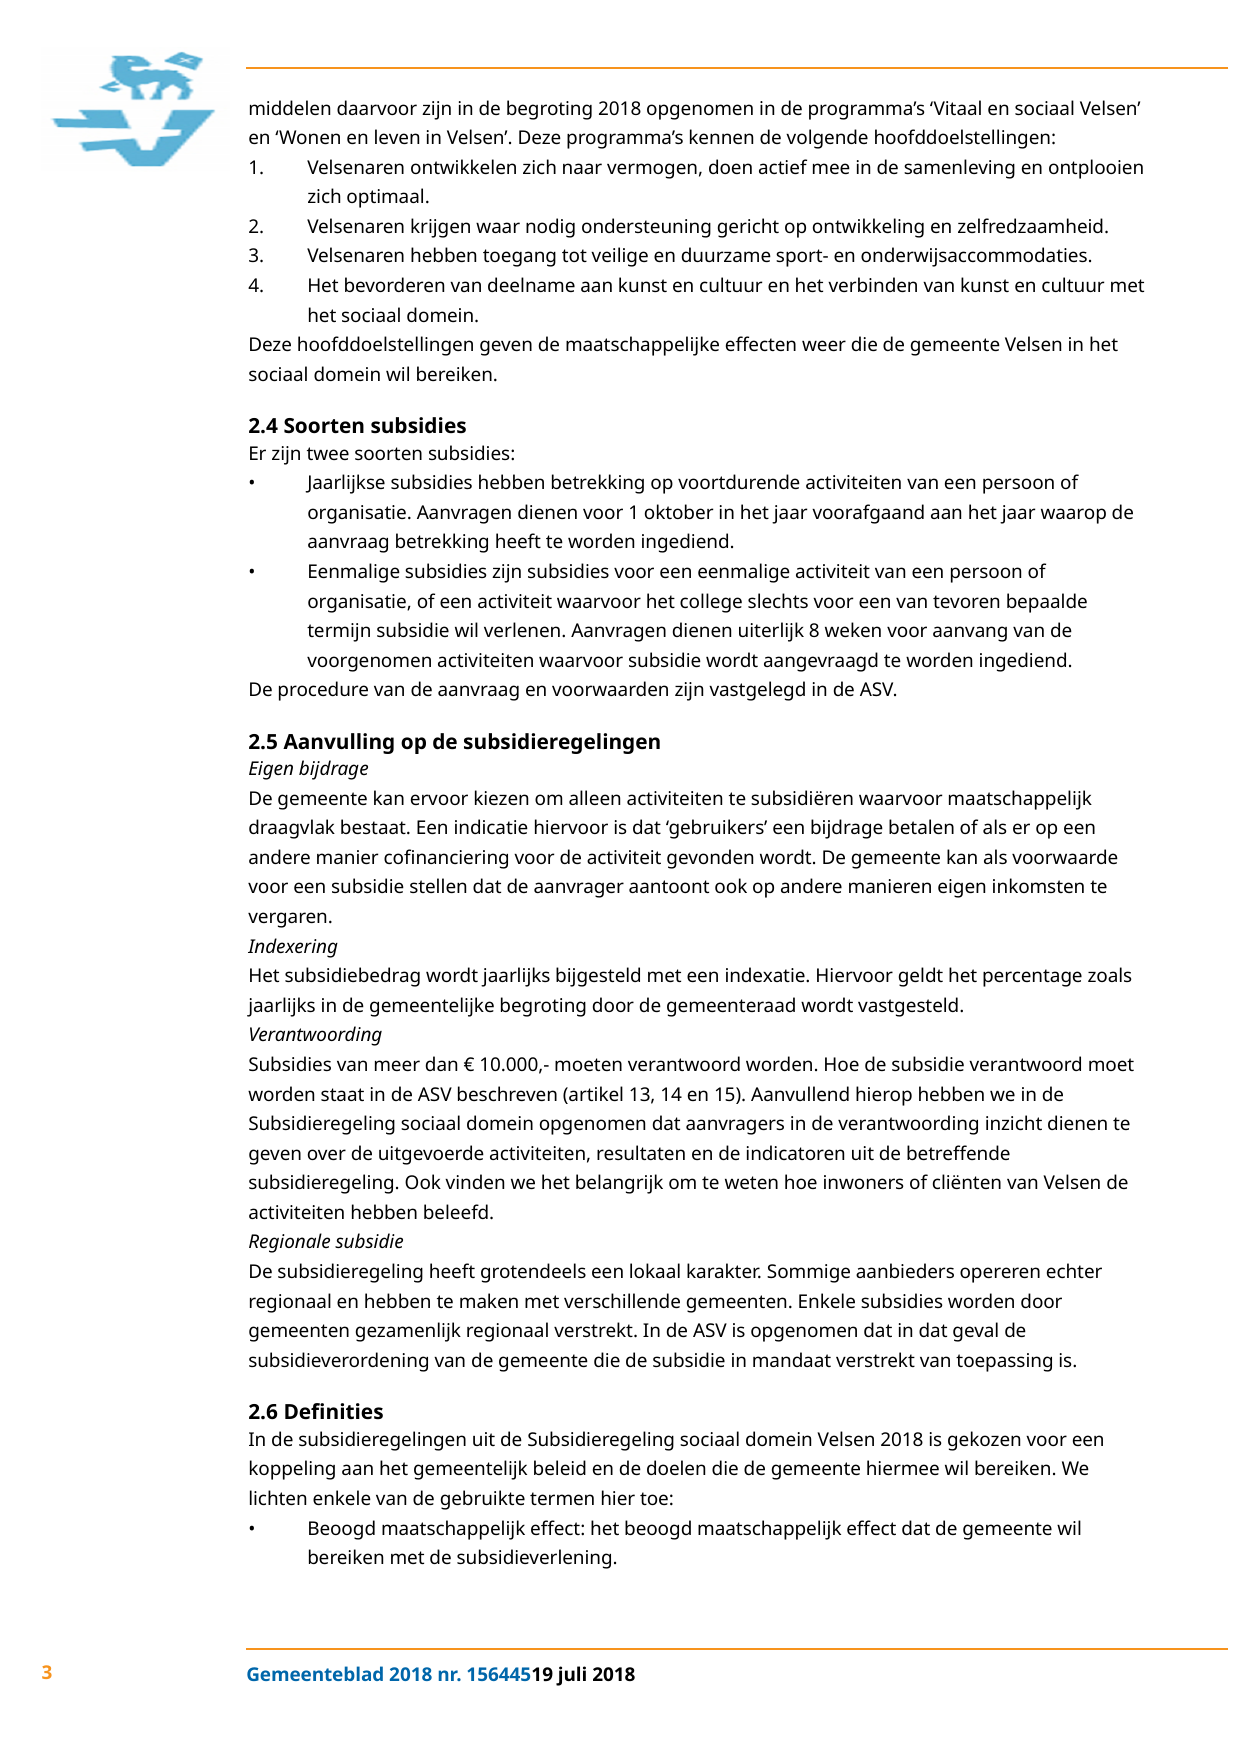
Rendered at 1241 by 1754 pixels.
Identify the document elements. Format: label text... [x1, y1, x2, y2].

text In de subsidieregelingen uit de Subsidieregeling sociaal domein Velsen 2018 is gekozen voor een koppeling aan het gemeentelijk beleid en de doelen die de gemeente hiermee wil bereiken. We lichten enkele van de gebruikte termen hier toe: [248, 1426, 1152, 1511]
text 2.5 Aanvulling op de subsidieregelingen [248, 727, 1152, 755]
text De gemeente kan ervoor kiezen om alleen activiteiten te subsidiëren waarvoor maatschappelijk draagvlak bestaat. Een indicatie hiervoor is dat ‘gebruikers’ een bijdrage betalen of als er op een andere manier cofinanciering voor de activiteit gevonden wordt. De gemeente kan als voorwaarde voor een subsidie stellen dat de aanvrager aantoont ook op andere manieren eigen inkomsten te vergaren. [248, 785, 1152, 929]
text Regionale subsidie [248, 1229, 1152, 1254]
list Het bevorderen van deelname aan kunst en cultuur en het verbinden van kunst en cultuur met het sociaal domein. [248, 272, 1152, 328]
text Er zijn twee soorten subsidies: [248, 440, 1152, 466]
text Deze hoofddoelstellingen geven de maatschappelijke effecten weer die de gemeente Velsen in het sociaal domein wil bereiken. [248, 331, 1152, 387]
list Jaarlijkse subsidies hebben betrekking op voortdurende activiteiten van een persoon of organisatie. Aanvragen dienen voor 1 oktober in het jaar voorafgaand aan het jaar waarop de aanvraag betrekking heeft te worden ingediend. [248, 469, 1152, 554]
text Indexering [248, 933, 1152, 959]
text Verantwoording [248, 1022, 1152, 1047]
text Het subsidiebedrag wordt jaarlijks bijgesteld met een indexatie. Hiervoor geldt het percentage zoals jaarlijks in de gemeentelijke begroting door de gemeenteraad wordt vastgesteld. [248, 962, 1152, 1018]
list Velsenaren krijgen waar nodig ondersteuning gericht op ontwikkeling en zelfredzaamheid. [248, 213, 1152, 239]
list Beoogd maatschappelijk effect: het beoogd maatschappelijk effect dat de gemeente wil bereiken met de subsidieverlening. [248, 1515, 1152, 1570]
list Eenmalige subsidies zijn subsidies voor een eenmalige activiteit van een persoon of organisatie, of een activiteit waarvoor het college slechts voor een van tevoren bepaalde termijn subsidie wil verlenen. Aanvragen dienen uiterlijk 8 weken voor aanvang van de voorgenomen activiteiten waarvoor subsidie wordt aangevraagd te worden ingediend. [248, 558, 1152, 673]
text De procedure van de aanvraag en voorwaarden zijn vastgelegd in de ASV. [248, 677, 1152, 702]
text 2.4 Soorten subsidies [248, 411, 1152, 440]
picture [41, 47, 231, 172]
text De subsidieregeling heeft grotendeels een lokaal karakter. Sommige aanbieders opereren echter regionaal en hebben te maken met verschillende gemeenten. Enkele subsidies worden door gemeenten gezamenlijk regionaal verstrekt. In de ASV is opgenomen dat in dat geval de subsidieverordening van de gemeente die de subsidie in mandaat verstrekt van toepassing is. [248, 1258, 1152, 1373]
list Velsenaren ontwikkelen zich naar vermogen, doen actief mee in de samenleving en ontplooien zich optimaal. [248, 154, 1152, 209]
text Subsidies van meer dan € 10.000,- moeten verantwoord worden. Hoe de subsidie verantwoord moet worden staat in de ASV beschreven (artikel 13, 14 en 15). Aanvullend hierop hebben we in de Subsidieregeling sociaal domein opgenomen dat aanvragers in de verantwoording inzicht dienen te geven over de uitgevoerde activiteiten, resultaten en de indicatoren uit de betreffende subsidieregeling. Ook vinden we het belangrijk om te weten hoe inwoners of cliënten van Velsen de activiteiten hebben beleefd. [248, 1051, 1152, 1225]
text middelen daarvoor zijn in de begroting 2018 opgenomen in de programma’s ‘Vitaal en sociaal Velsen’ en ‘Wonen en leven in Velsen’. Deze programma’s kennen de volgende hoofddoelstellingen: [248, 95, 1152, 150]
text Eigen bijdrage [248, 755, 1152, 781]
list Velsenaren hebben toegang tot veilige en duurzame sport- en onderwijsaccommodaties. [248, 243, 1152, 268]
text 2.6 Definities [248, 1397, 1152, 1426]
